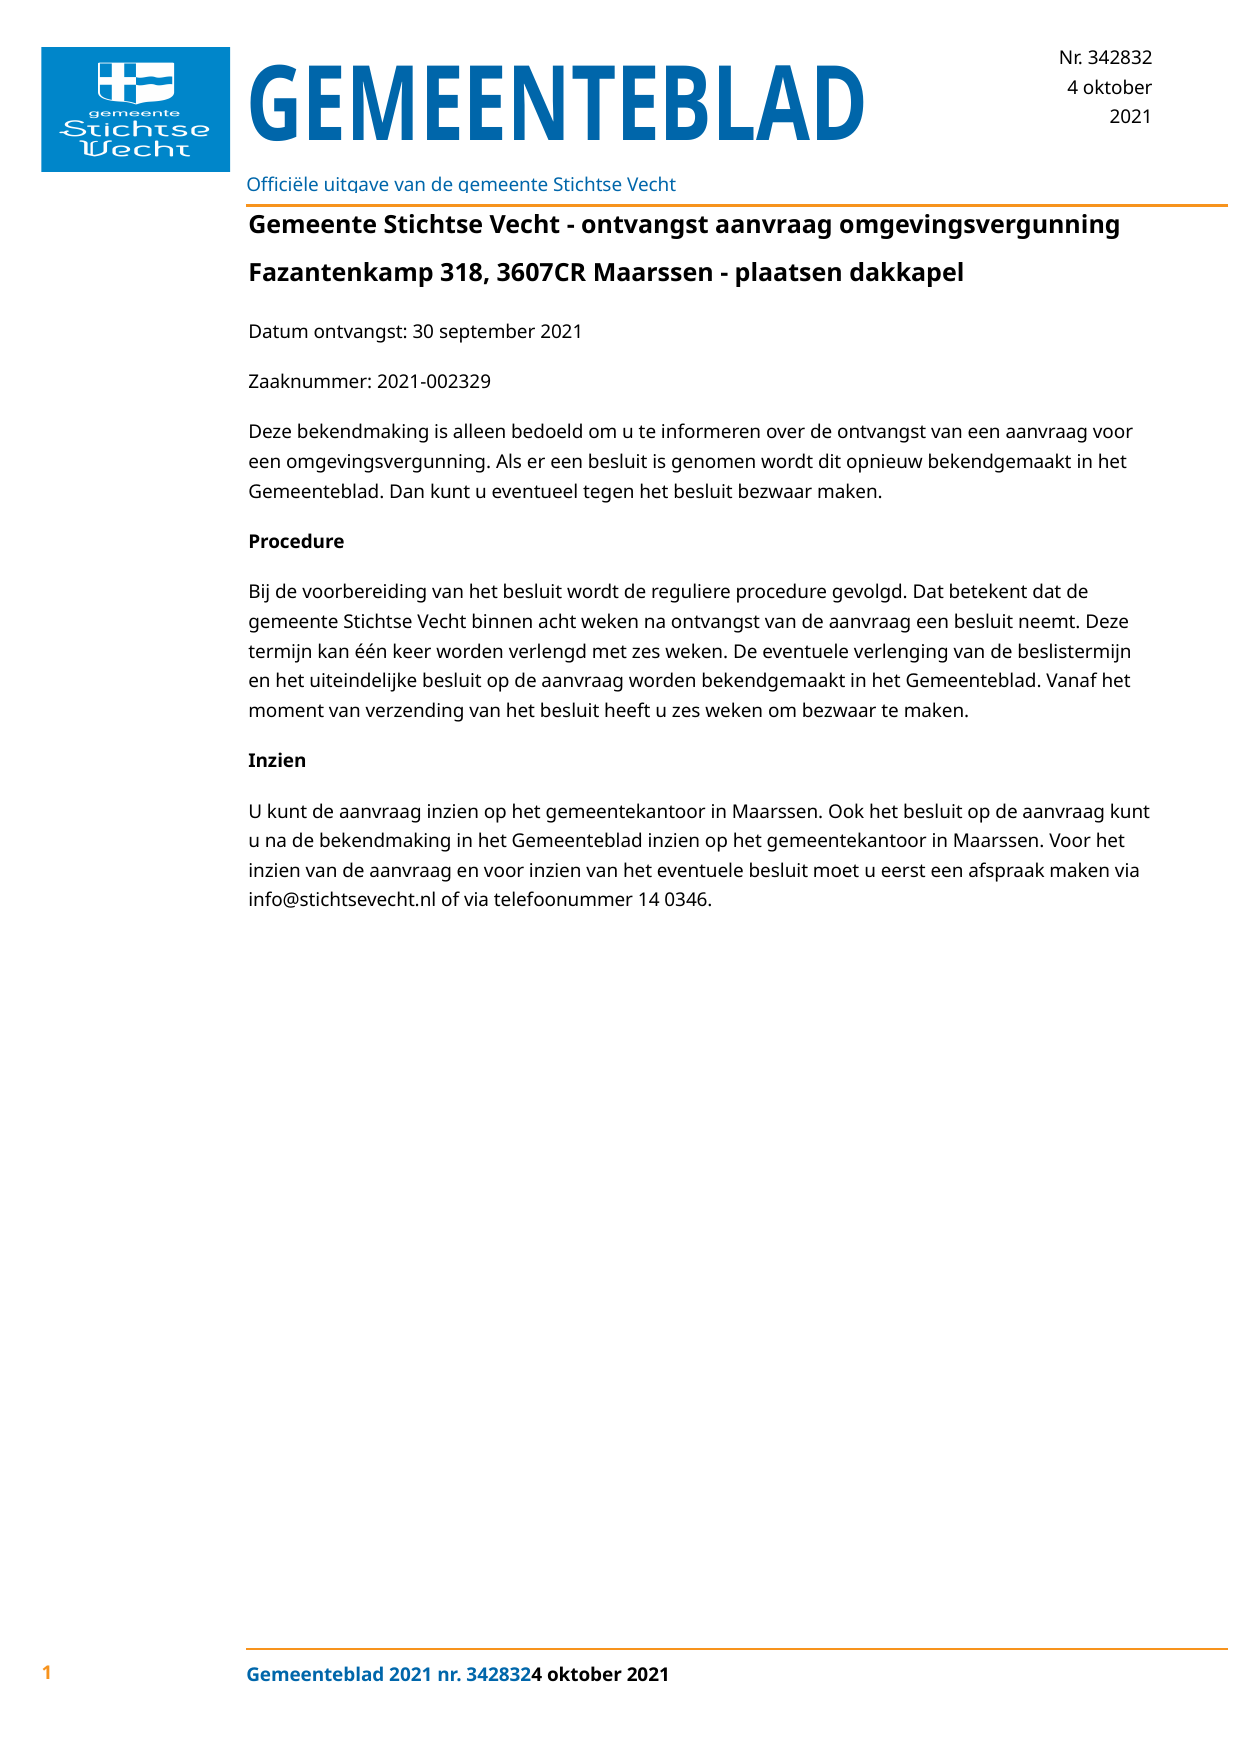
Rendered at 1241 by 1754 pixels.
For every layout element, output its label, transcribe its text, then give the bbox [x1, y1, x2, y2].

text Datum ontvangst: 30 september 2021 [248, 318, 1152, 344]
text Inzien [248, 747, 1152, 773]
text Gemeente Stichtse Vecht - ontvangst aanvraag omgevingsvergunning Fazantenkamp 318, 3607CR Maarssen - plaatsen dakkapel [248, 207, 1152, 288]
text Procedure [248, 528, 1152, 554]
text Zaaknummer: 2021-002329 [248, 368, 1152, 394]
text Deze bekendmaking is alleen bedoeld om u te informeren over de ontvangst van een aanvraag voor een omgevingsvergunning. Als er een besluit is genomen wordt dit opnieuw bekendgemaakt in het Gemeenteblad. Dan kunt u eventueel tegen het besluit bezwaar maken. [248, 419, 1152, 504]
picture [137, 63, 174, 103]
text U kunt de aanvraag inzien op het gemeentekantoor in Maarssen. Ook het besluit op de aanvraag kunt u na de bekendmaking in het Gemeenteblad inzien op het gemeentekantoor in Maarssen. Voor het inzien van de aanvraag en voor inzien van het eventuele besluit moet u eerst een afspraak maken via info@stichtsevecht.nl of via telefoonummer 14 0346. [248, 798, 1152, 912]
picture [99, 63, 135, 101]
text Bij de voorbereiding van het besluit wordt de reguliere procedure gevolgd. Dat betekent dat de gemeente Stichtse Vecht binnen acht weken na ontvangst van de aanvraag een besluit neemt. Deze termijn kan één keer worden verlengd met zes weken. De eventuele verlenging van de beslistermijn en het uiteindelijke besluit op de aanvraag worden bekendgemaakt in het Gemeenteblad. Vanaf het moment van verzending van het besluit heeft u zes weken om bezwaar te maken. [248, 579, 1152, 723]
